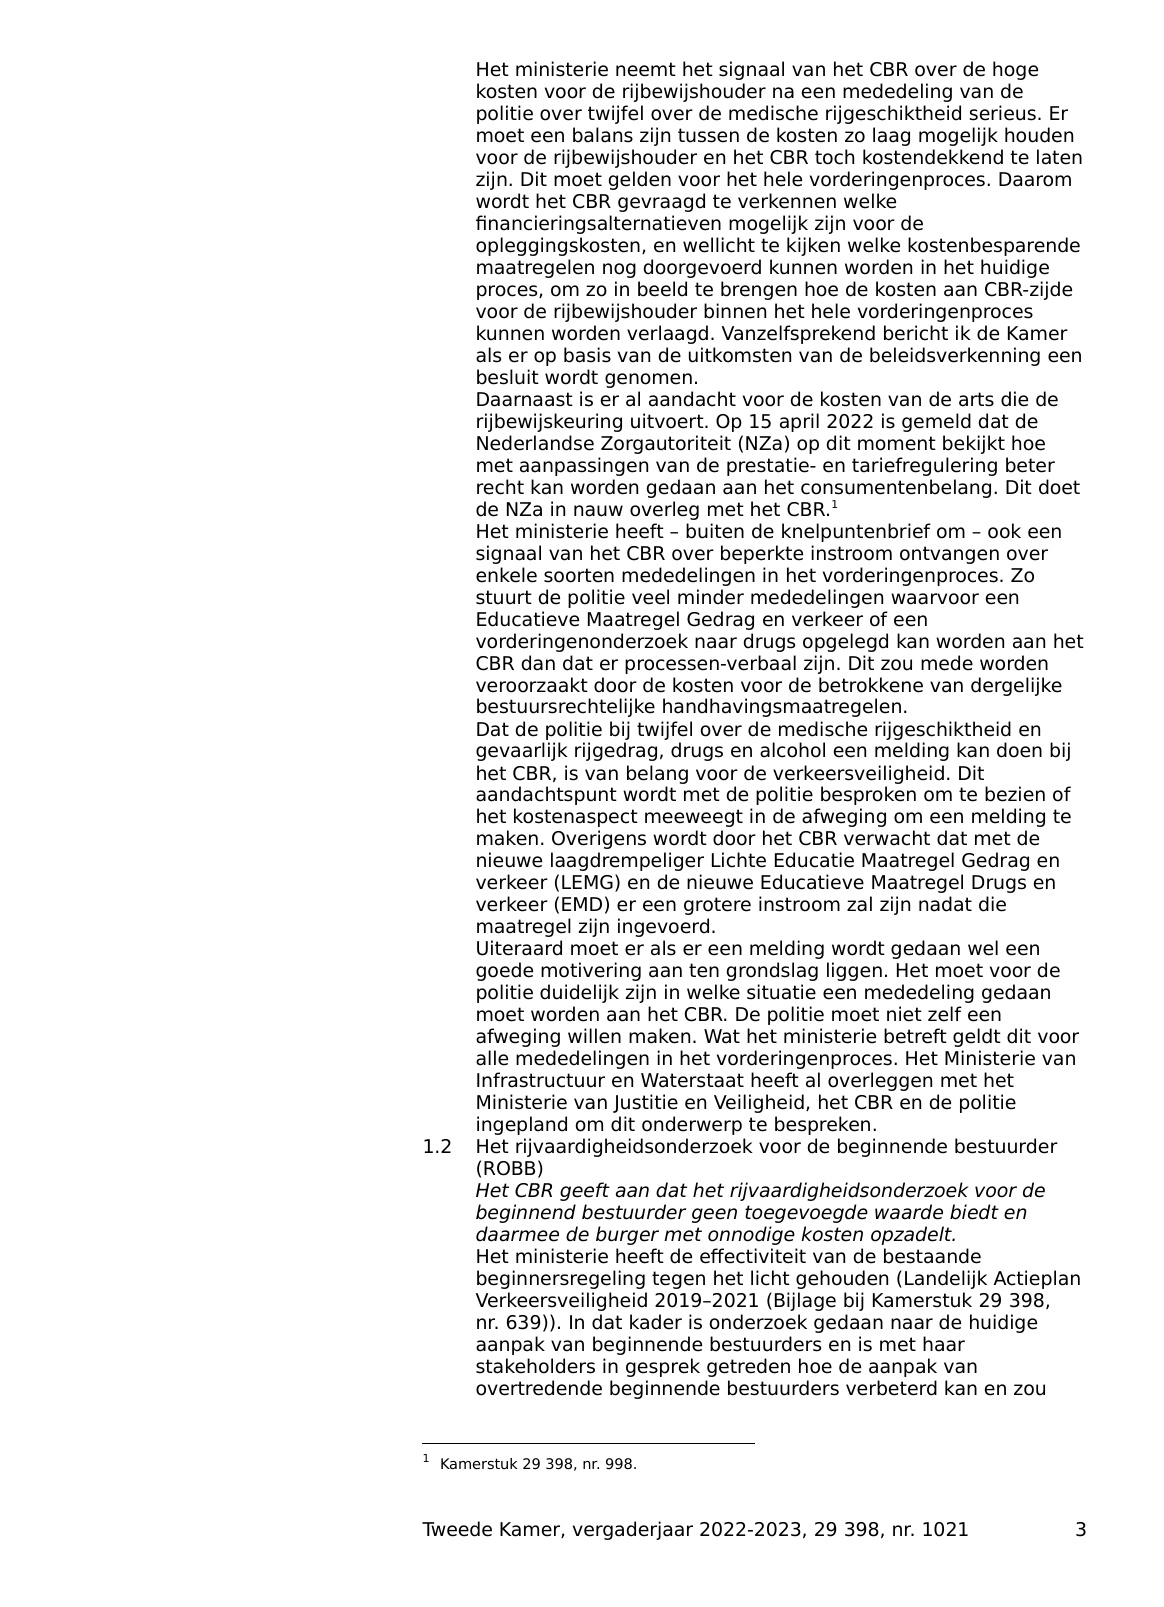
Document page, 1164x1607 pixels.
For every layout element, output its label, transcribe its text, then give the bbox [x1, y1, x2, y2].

text Het ministerie heeft – buiten de knelpuntenbrief om – ook een signaal van het CBR over beperkte instroom ontvangen over enkele soorten mededelingen in het vorderingenproces. Zo stuurt de politie veel minder mededelingen waarvoor een Educatieve Maatregel Gedrag en verkeer of een vorderingenonderzoek naar drugs opgelegd kan worden aan het CBR dan dat er processen-verbaal zijn. Dit zou mede worden veroorzaakt door de kosten voor de betrokkene van dergelijke bestuursrechtelijke handhavingsmaatregelen. [475, 521, 1087, 718]
text Kamerstuk 29 398, nr. 998. [422, 1452, 1087, 1474]
text Dat de politie bij twijfel over de medische rijgeschiktheid en gevaarlijk rijgedrag, drugs en alcohol een melding kan doen bij het CBR, is van belang voor de verkeersveiligheid. Dit aandachtspunt wordt met de politie besproken om te bezien of het kostenaspect meeweegt in de afweging om een melding te maken. Overigens wordt door het CBR verwacht dat met de nieuwe laagdrempeliger Lichte Educatie Maatregel Gedrag en verkeer (LEMG) en de nieuwe Educatieve Maatregel Drugs en verkeer (EMD) er een grotere instroom zal zijn nadat die maatregel zijn ingevoerd. [475, 718, 1087, 938]
text Daarnaast is er al aandacht voor de kosten van de arts die de rijbewijskeuring uitvoert. Op 15 april 2022 is gemeld dat de Nederlandse Zorgautoriteit (NZa) op dit moment bekijkt hoe met aanpassingen van de prestatie- en tariefregulering beter recht kan worden gedaan aan het consumentenbelang. Dit doet de NZa in nauw overleg met het CBR. [475, 389, 1087, 521]
text Het CBR geeft aan dat het rijvaardigheidsonderzoek voor de beginnend bestuurder geen toegevoegde waarde biedt en daarmee de burger met onnodige kosten opzadelt. [475, 1180, 1087, 1246]
text Uiteraard moet er als er een melding wordt gedaan wel een goede motivering aan ten grondslag liggen. Het moet voor de politie duidelijk zijn in welke situatie een mededeling gedaan moet worden aan het CBR. De politie moet niet zelf een afweging willen maken. Wat het ministerie betreft geldt dit voor alle mededelingen in het vorderingenproces. Het Ministerie van Infrastructuur en Waterstaat heeft al overleggen met het Ministerie van Justitie en Veiligheid, het CBR en de politie ingepland om dit onderwerp te bespreken. [475, 938, 1087, 1136]
text Het ministerie neemt het signaal van het CBR over de hoge kosten voor de rijbewijshouder na een mededeling van de politie over twijfel over de medische rijgeschiktheid serieus. Er moet een balans zijn tussen de kosten zo laag mogelijk houden voor de rijbewijshouder en het CBR toch kostendekkend te laten zijn. Dit moet gelden voor het hele vorderingenproces. Daarom wordt het CBR gevraagd te verkennen welke financieringsalternatieven mogelijk zijn voor de opleggingskosten, en wellicht te kijken welke kostenbesparende maatregelen nog doorgevoerd kunnen worden in het huidige proces, om zo in beeld te brengen hoe de kosten aan CBR-zijde voor de rijbewijshouder binnen het hele vorderingenproces kunnen worden verlaagd. Vanzelfsprekend bericht ik de Kamer als er op basis van de uitkomsten van de beleidsverkenning een besluit wordt genomen. [475, 59, 1087, 389]
text 1.2 Het rijvaardigheidsonderzoek voor de beginnende bestuurder (ROBB) [422, 1136, 1087, 1180]
text Het ministerie heeft de effectiviteit van de bestaande beginnersregeling tegen het licht gehouden (Landelijk Actieplan Verkeersveiligheid 2019–2021 (Bijlage bij Kamerstuk 29 398, nr. 639)). In dat kader is onderzoek gedaan naar de huidige aanpak van beginnende bestuurders en is met haar stakeholders in gesprek getreden hoe de aanpak van overtredende beginnende bestuurders verbeterd kan en zou [475, 1246, 1087, 1400]
